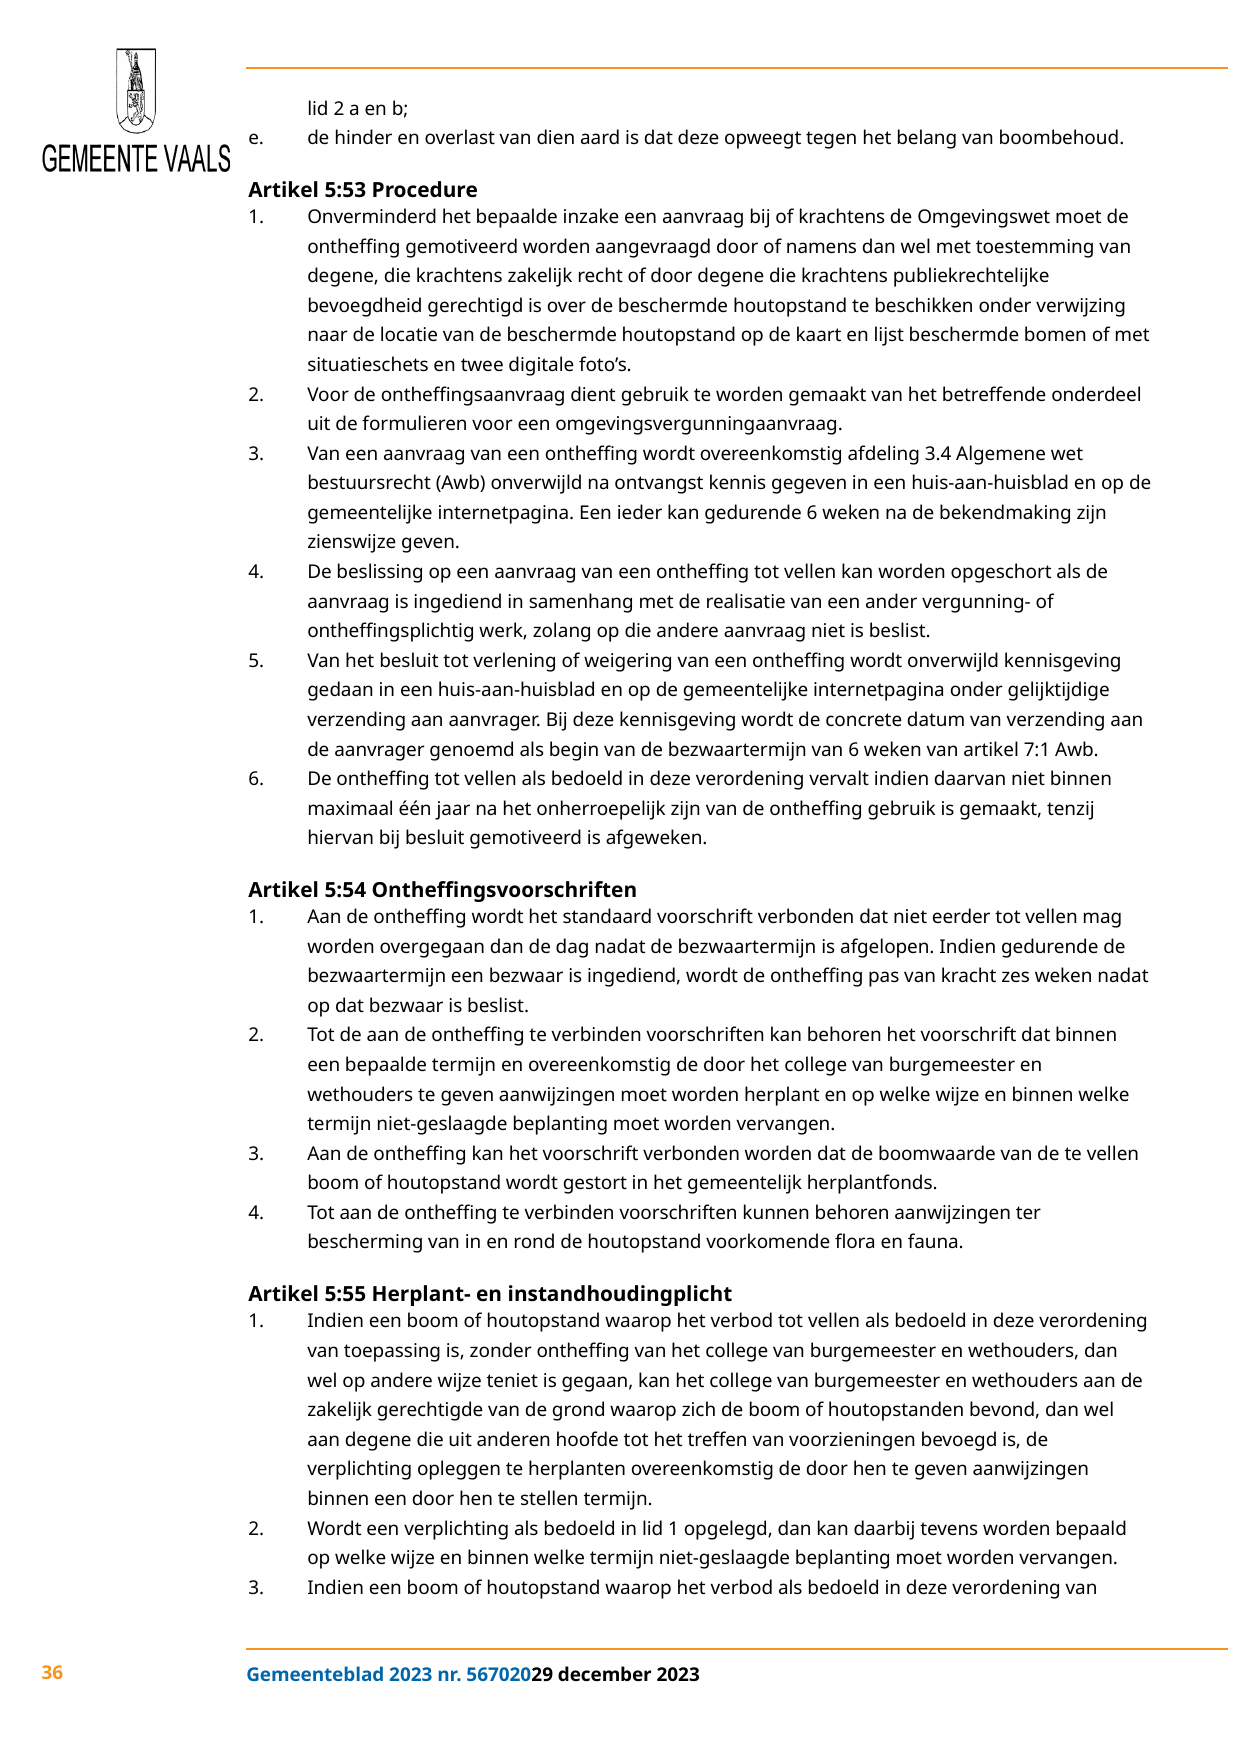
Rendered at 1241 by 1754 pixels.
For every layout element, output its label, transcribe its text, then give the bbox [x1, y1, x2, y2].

list Tot aan de ontheffing te verbinden voorschriften kunnen behoren aanwijzingen ter bescherming van in en rond de houtopstand voorkomende flora en fauna. [248, 1199, 1152, 1254]
list Van een aanvraag van een ontheffing wordt overeenkomstig afdeling 3.4 Algemene wet bestuursrecht (Awb) onverwijld na ontvangst kennis gegeven in een huis-aan-huisblad en op de gemeentelijke internetpagina. Een ieder kan gedurende 6 weken na de bekendmaking zijn zienswijze geven. [248, 440, 1152, 554]
list Wordt een verplichting als bedoeld in lid 1 opgelegd, dan kan daarbij tevens worden bepaald op welke wijze en binnen welke termijn niet-geslaagde beplanting moet worden vervangen. [248, 1515, 1152, 1570]
text Artikel 5:53 Procedure [248, 175, 1152, 203]
text Artikel 5:54 Ontheffingsvoorschriften [248, 875, 1152, 903]
list de hinder en overlast van dien aard is dat deze opweegt tegen het belang van boombehoud. [248, 124, 1152, 150]
list De beslissing op een aanvraag van een ontheffing tot vellen kan worden opgeschort als de aanvraag is ingediend in samenhang met de realisatie van een ander vergunning- of ontheffingsplichtig werk, zolang op die andere aanvraag niet is beslist. [248, 558, 1152, 643]
list Indien een boom of houtopstand waarop het verbod tot vellen als bedoeld in deze verordening van toepassing is, zonder ontheffing van het college van burgemeester en wethouders, dan wel op andere wijze teniet is gegaan, kan het college van burgemeester en wethouders aan de zakelijk gerechtigde van de grond waarop zich de boom of houtopstanden bevond, dan wel aan degene die uit anderen hoofde tot het treffen van voorzieningen bevoegd is, de verplichting opleggen te herplanten overeenkomstig de door hen te geven aanwijzingen binnen een door hen te stellen termijn. [248, 1308, 1152, 1511]
list Aan de ontheffing wordt het standaard voorschrift verbonden dat niet eerder tot vellen mag worden overgegaan dan de dag nadat de bezwaartermijn is afgelopen. Indien gedurende de bezwaartermijn een bezwaar is ingediend, wordt de ontheffing pas van kracht zes weken nadat op dat bezwaar is beslist. [248, 903, 1152, 1018]
list Tot de aan de ontheffing te verbinden voorschriften kan behoren het voorschrift dat binnen een bepaalde termijn en overeenkomstig de door het college van burgemeester en wethouders te geven aanwijzingen moet worden herplant en op welke wijze en binnen welke termijn niet-geslaagde beplanting moet worden vervangen. [248, 1022, 1152, 1136]
list Van het besluit tot verlening of weigering van een ontheffing wordt onverwijld kennisgeving gedaan in een huis-aan-huisblad en op de gemeentelijke internetpagina onder gelijktijdige verzending aan aanvrager. Bij deze kennisgeving wordt de concrete datum van verzending aan de aanvrager genoemd als begin van de bezwaartermijn van 6 weken van artikel 7:1 Awb. [248, 647, 1152, 761]
list Voor de ontheffingsaanvraag dient gebruik te worden gemaakt van het betreffende onderdeel uit de formulieren voor een omgevingsvergunningaanvraag. [248, 381, 1152, 436]
text Artikel 5:55 Herplant- en instandhoudingplicht [248, 1279, 1152, 1308]
list De ontheffing tot vellen als bedoeld in deze verordening vervalt indien daarvan niet binnen maximaal één jaar na het onherroepelijk zijn van de ontheffing gebruik is gemaakt, tenzij hiervan bij besluit gemotiveerd is afgeweken. [248, 765, 1152, 850]
picture [41, 47, 231, 172]
list Aan de ontheffing kan het voorschrift verbonden worden dat de boomwaarde van de te vellen boom of houtopstand wordt gestort in het gemeentelijk herplantfonds. [248, 1140, 1152, 1195]
list Onverminderd het bepaalde inzake een aanvraag bij of krachtens de Omgevingswet moet de ontheffing gemotiveerd worden aangevraagd door of namens dan wel met toestemming van degene, die krachtens zakelijk recht of door degene die krachtens publiekrechtelijke bevoegdheid gerechtigd is over de beschermde houtopstand te beschikken onder verwijzing naar de locatie van de beschermde houtopstand op de kaart en lijst beschermde bomen of met situatieschets en twee digitale foto’s. [248, 203, 1152, 377]
list Indien een boom of houtopstand waarop het verbod als bedoeld in deze verordening van [248, 1574, 1152, 1599]
list lid 2 a en b; [248, 95, 1152, 121]
